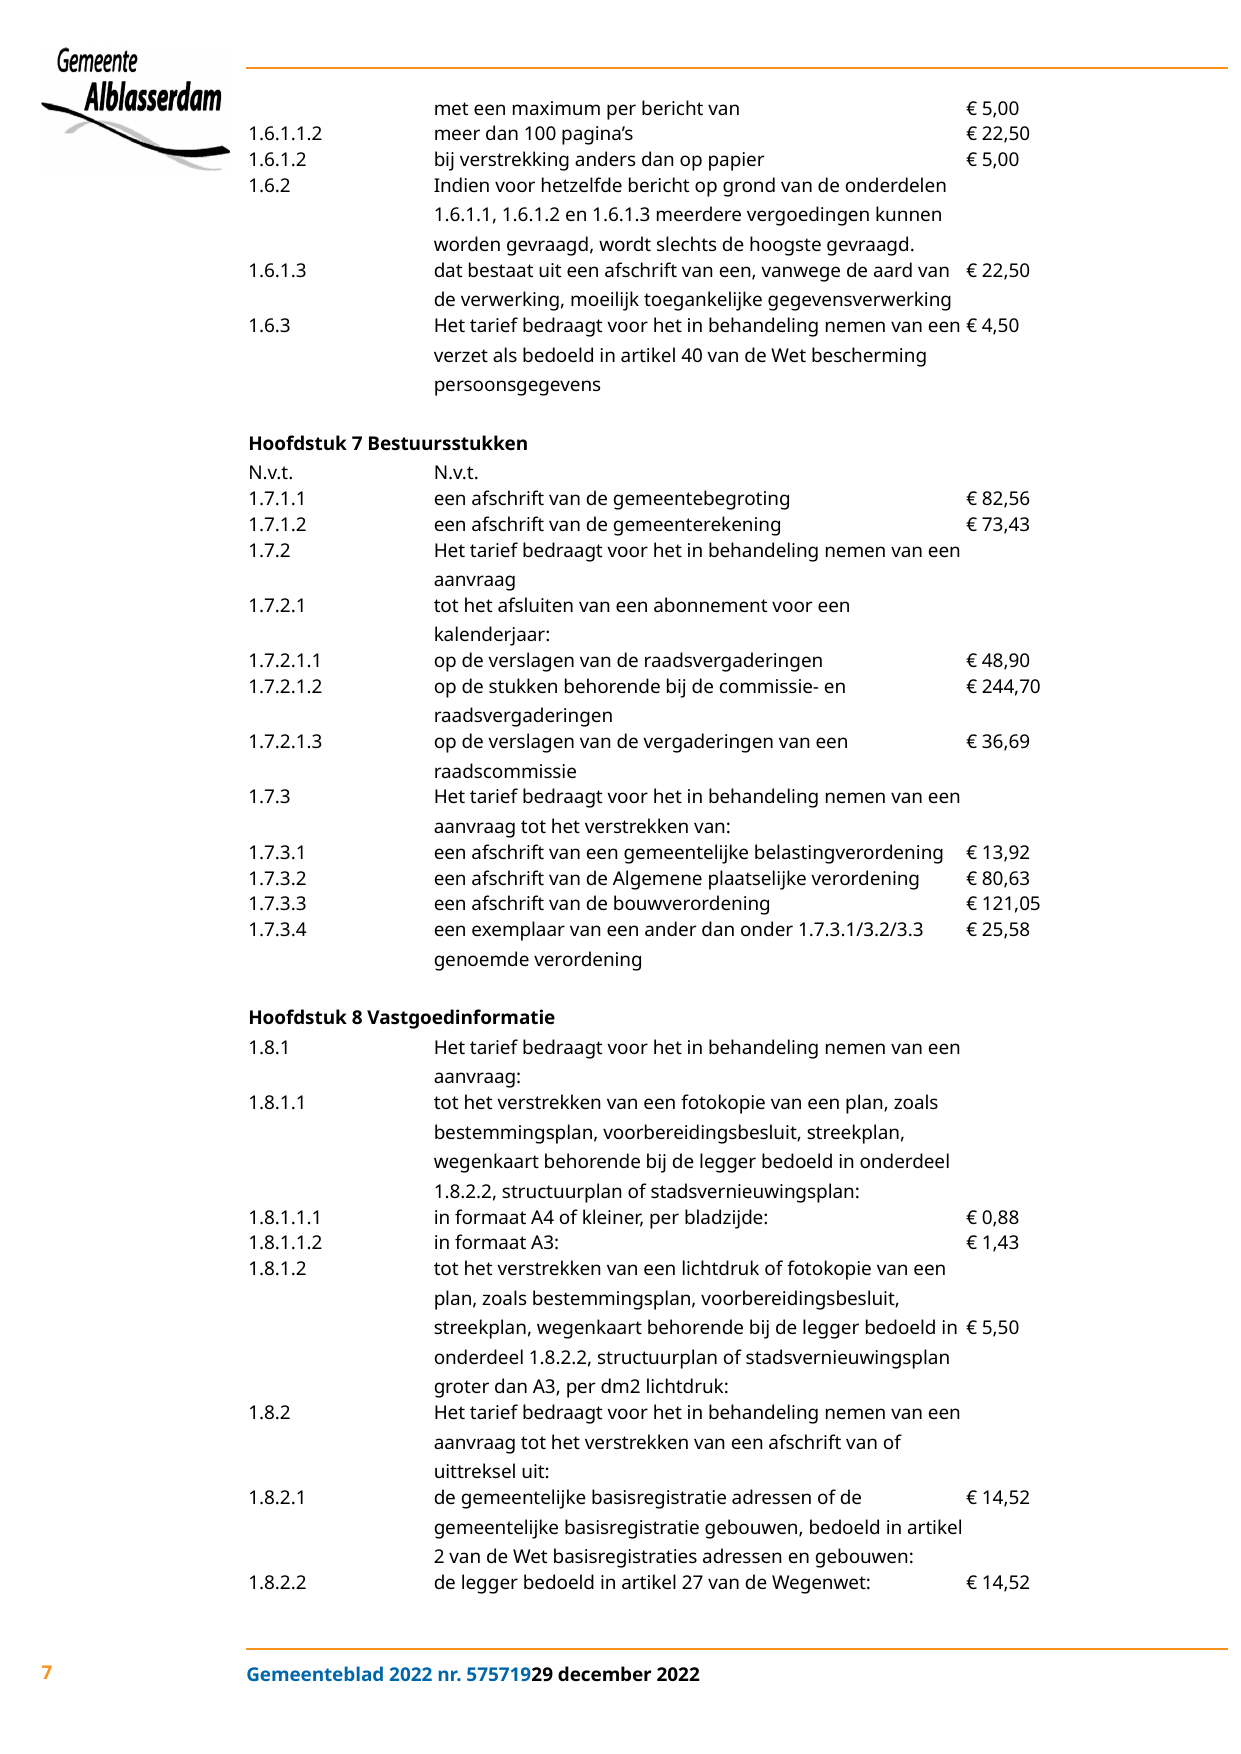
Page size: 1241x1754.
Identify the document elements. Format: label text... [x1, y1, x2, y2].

table_cell € 4,50 [966, 312, 1152, 397]
table_cell Het tarief bedraagt voor het in behandeling nemen van een verzet als bedoeld in artikel 40 van de Wet bescherming persoonsgegevens [434, 312, 966, 397]
table_cell € 5,00 [966, 146, 1152, 172]
table_cell op de verslagen van de vergaderingen van een raadscommissie [434, 729, 966, 784]
table_header N.v.t. [248, 460, 433, 485]
table_cell € 73,43 [966, 511, 1152, 537]
table_cell in formaat A3: [434, 1230, 966, 1255]
table_cell 1.7.2 [248, 537, 433, 592]
picture [41, 47, 231, 172]
table_cell de gemeentelijke basisregistratie adressen of de gemeentelijke basisregistratie gebouwen, bedoeld in artikel 2 van de Wet basisregistraties adressen en gebouwen: [434, 1484, 966, 1569]
table_cell [966, 784, 1152, 839]
table_cell 1.8.2.1 [248, 1484, 433, 1569]
table_cell een afschrift van de gemeenterekening [434, 511, 966, 537]
table_cell een afschrift van een gemeentelijke belastingverordening [434, 839, 966, 865]
table_cell de legger bedoeld in artikel 27 van de Wegenwet: [434, 1569, 966, 1595]
table_cell 1.6.1.2 [248, 146, 433, 172]
table_cell een afschrift van de gemeentebegroting [434, 485, 966, 511]
table_cell Indien voor hetzelfde bericht op grond van de onderdelen 1.6.1.1, 1.6.1.2 en 1.6.1.3 meerdere vergoedingen kunnen worden gevraagd, wordt slechts de hoogste gevraagd. [434, 172, 966, 257]
table_cell € 14,52 [966, 1569, 1152, 1595]
table_cell € 80,63 [966, 865, 1152, 891]
table_cell € 22,50 [966, 257, 1152, 312]
table_header [966, 460, 1152, 485]
table_cell 1.7.1.2 [248, 511, 433, 537]
table_cell € 121,05 [966, 891, 1152, 916]
table_cell 1.7.3.3 [248, 891, 433, 916]
table_cell tot het verstrekken van een lichtdruk of fotokopie van een plan, zoals bestemmingsplan, voorbereidingsbesluit, streekplan, wegenkaart behorende bij de legger bedoeld in onderdeel 1.8.2.2, structuurplan of stadsvernieuwingsplan groter dan A3, per dm2 lichtdruk: [434, 1255, 966, 1399]
table_header 1.8.1 [248, 1034, 433, 1089]
table_cell € 82,56 [966, 485, 1152, 511]
table_cell 1.6.1.3 [248, 257, 433, 312]
table_cell op de verslagen van de raadsvergaderingen [434, 648, 966, 673]
table_cell € 1,43 [966, 1230, 1152, 1255]
table_cell 1.7.1.1 [248, 485, 433, 511]
table_cell € 25,58 [966, 916, 1152, 972]
table_cell tot het afsluiten van een abonnement voor een kalenderjaar: [434, 592, 966, 647]
table_cell [966, 537, 1152, 592]
table_cell 1.8.1.2 [248, 1255, 433, 1399]
table_cell 1.7.3 [248, 784, 433, 839]
table_cell € 5,50 [966, 1255, 1152, 1399]
table_cell [966, 592, 1152, 647]
table_cell tot het verstrekken van een fotokopie van een plan, zoals bestemmingsplan, voorbereidingsbesluit, streekplan, wegenkaart behorende bij de legger bedoeld in onderdeel 1.8.2.2, structuurplan of stadsvernieuwingsplan: [434, 1089, 966, 1204]
table_cell € 244,70 [966, 673, 1152, 728]
table_header N.v.t. [434, 460, 966, 485]
table_header Het tarief bedraagt voor het in behandeling nemen van een aanvraag: [434, 1034, 966, 1089]
table_cell 1.7.2.1 [248, 592, 433, 647]
table_cell een exemplaar van een ander dan onder 1.7.3.1/3.2/3.3 genoemde verordening [434, 916, 966, 972]
table_cell 1.6.3 [248, 312, 433, 397]
table_cell [248, 95, 433, 121]
table_cell € 14,52 [966, 1484, 1152, 1569]
table_cell [966, 1089, 1152, 1204]
table_cell 1.7.2.1.3 [248, 729, 433, 784]
text Hoofdstuk 7 Bestuursstukken [248, 430, 1152, 456]
table_cell bij verstrekking anders dan op papier [434, 146, 966, 172]
table_cell € 48,90 [966, 648, 1152, 673]
table_cell [966, 172, 1152, 257]
table_cell 1.8.1.1 [248, 1089, 433, 1204]
table_cell dat bestaat uit een afschrift van een, vanwege de aard van de verwerking, moeilijk toegankelijke gegevensverwerking [434, 257, 966, 312]
table_cell € 0,88 [966, 1204, 1152, 1229]
table_header [966, 1034, 1152, 1089]
table_cell 1.8.2.2 [248, 1569, 433, 1595]
table_cell 1.8.1.1.1 [248, 1204, 433, 1229]
table_cell met een maximum per bericht van [434, 95, 966, 121]
table_cell Het tarief bedraagt voor het in behandeling nemen van een aanvraag tot het verstrekken van een afschrift van of uittreksel uit: [434, 1399, 966, 1484]
text Hoofdstuk 8 Vastgoedinformatie [248, 1004, 1152, 1030]
table_cell 1.7.3.2 [248, 865, 433, 891]
table_cell [966, 1399, 1152, 1484]
table_cell 1.8.1.1.2 [248, 1230, 433, 1255]
table_cell Het tarief bedraagt voor het in behandeling nemen van een aanvraag [434, 537, 966, 592]
table_cell 1.6.1.1.2 [248, 121, 433, 146]
table_cell 1.7.2.1.2 [248, 673, 433, 728]
table_cell op de stukken behorende bij de commissie- en raadsvergaderingen [434, 673, 966, 728]
table_cell 1.6.2 [248, 172, 433, 257]
table_cell in formaat A4 of kleiner, per bladzijde: [434, 1204, 966, 1229]
table_cell 1.7.3.1 [248, 839, 433, 865]
table_cell 1.8.2 [248, 1399, 433, 1484]
table_cell € 13,92 [966, 839, 1152, 865]
table_cell een afschrift van de bouwverordening [434, 891, 966, 916]
table_cell een afschrift van de Algemene plaatselijke verordening [434, 865, 966, 891]
table_cell € 22,50 [966, 121, 1152, 146]
table_cell € 36,69 [966, 729, 1152, 784]
table_cell 1.7.2.1.1 [248, 648, 433, 673]
table_cell 1.7.3.4 [248, 916, 433, 972]
table_cell meer dan 100 pagina’s [434, 121, 966, 146]
table_cell Het tarief bedraagt voor het in behandeling nemen van een aanvraag tot het verstrekken van: [434, 784, 966, 839]
table_cell € 5,00 [966, 95, 1152, 121]
